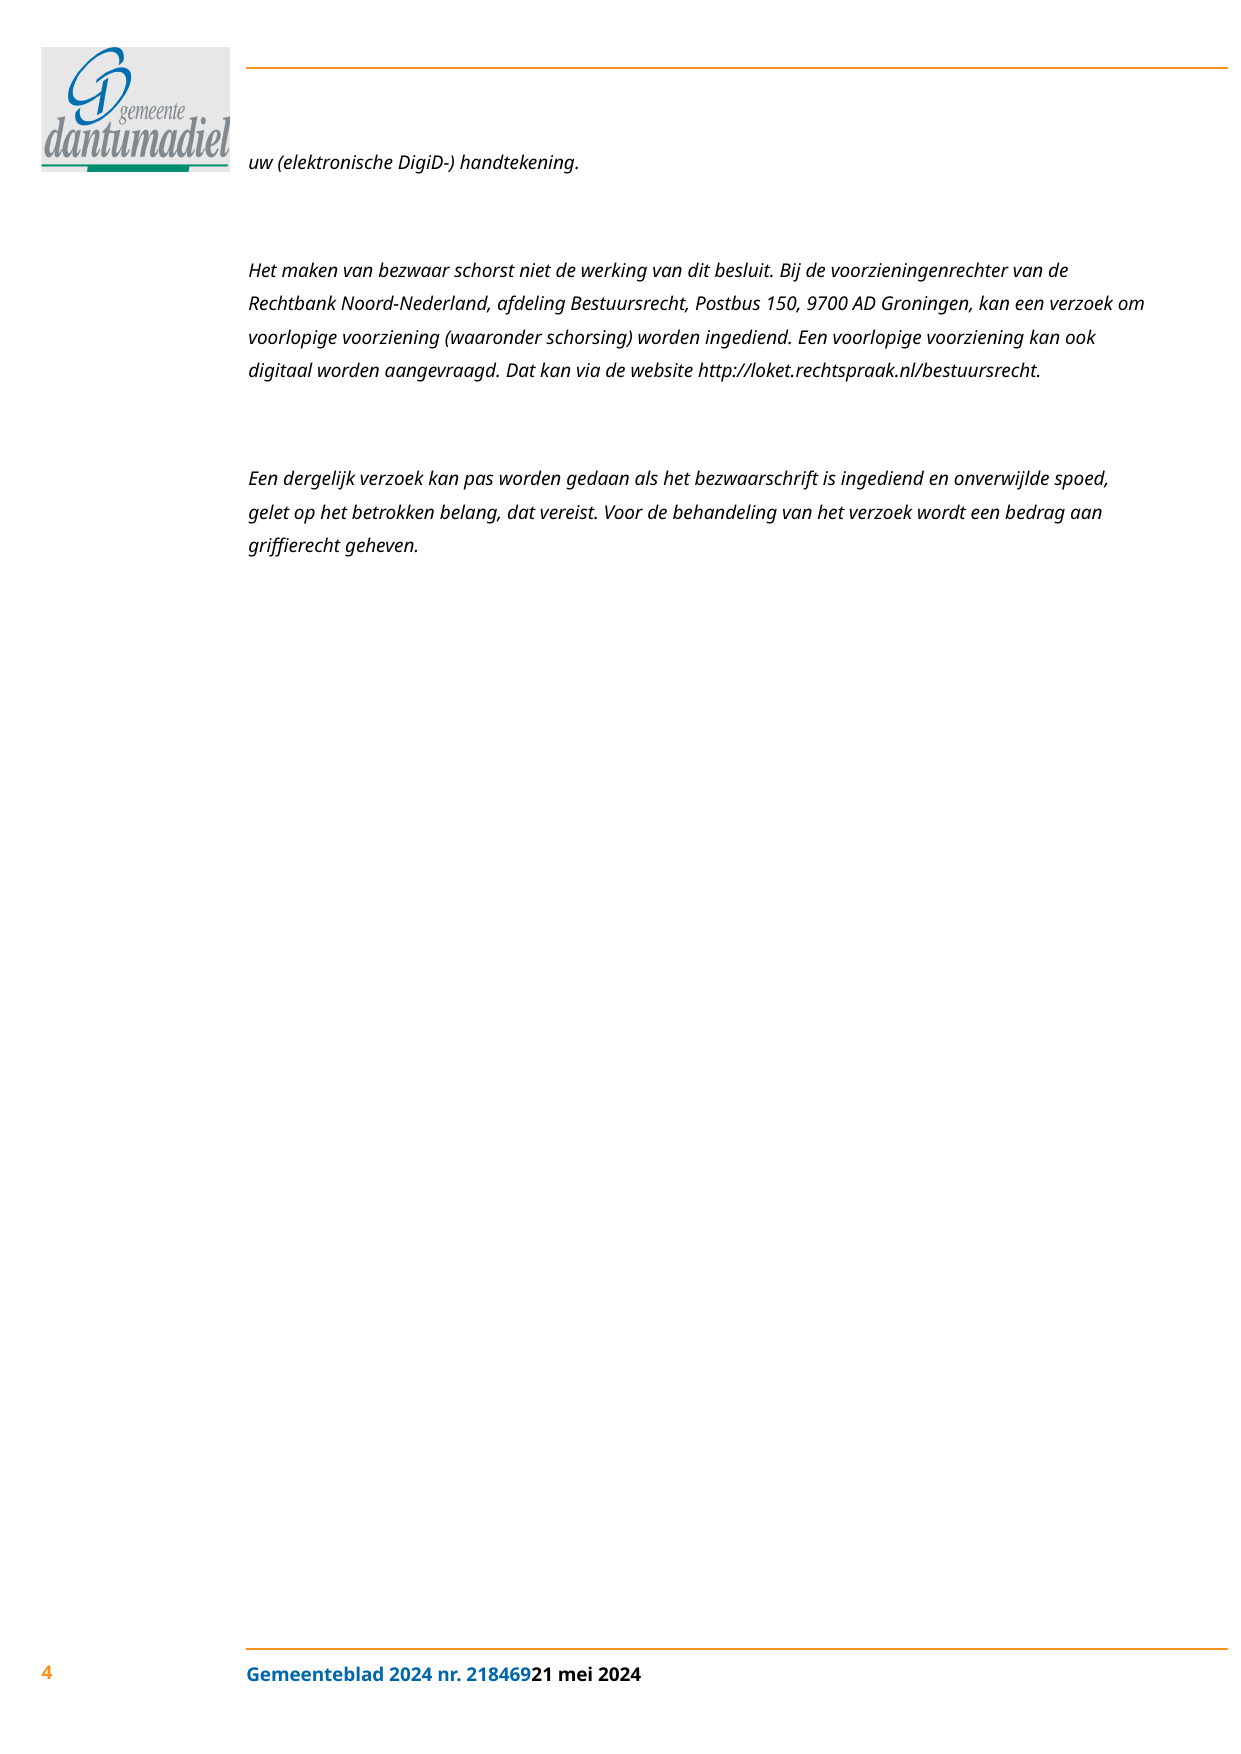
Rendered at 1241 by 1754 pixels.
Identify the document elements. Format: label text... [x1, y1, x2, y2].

text Een dergelijk verzoek kan pas worden gedaan als het bezwaarschrift is ingediend en onverwijlde spoed, gelet op het betrokken belang, dat vereist. Voor de behandeling van het verzoek wordt een bedrag aan griffierecht geheven. [248, 465, 1152, 558]
picture [41, 47, 231, 172]
text uw (elektronische DigiD-) handtekening. [248, 149, 1152, 174]
text Het maken van bezwaar schorst niet de werking van dit besluit. Bij de voorzieningenrechter van de Rechtbank Noord-Nederland, afdeling Bestuursrecht, Postbus 150, 9700 AD Groningen, kan een verzoek om voorlopige voorziening (waaronder schorsing) worden ingediend. Een voorlopige voorziening kan ook digitaal worden aangevraagd. Dat kan via de website http://loket.rechtspraak.nl/bestuursrecht. [248, 257, 1152, 383]
